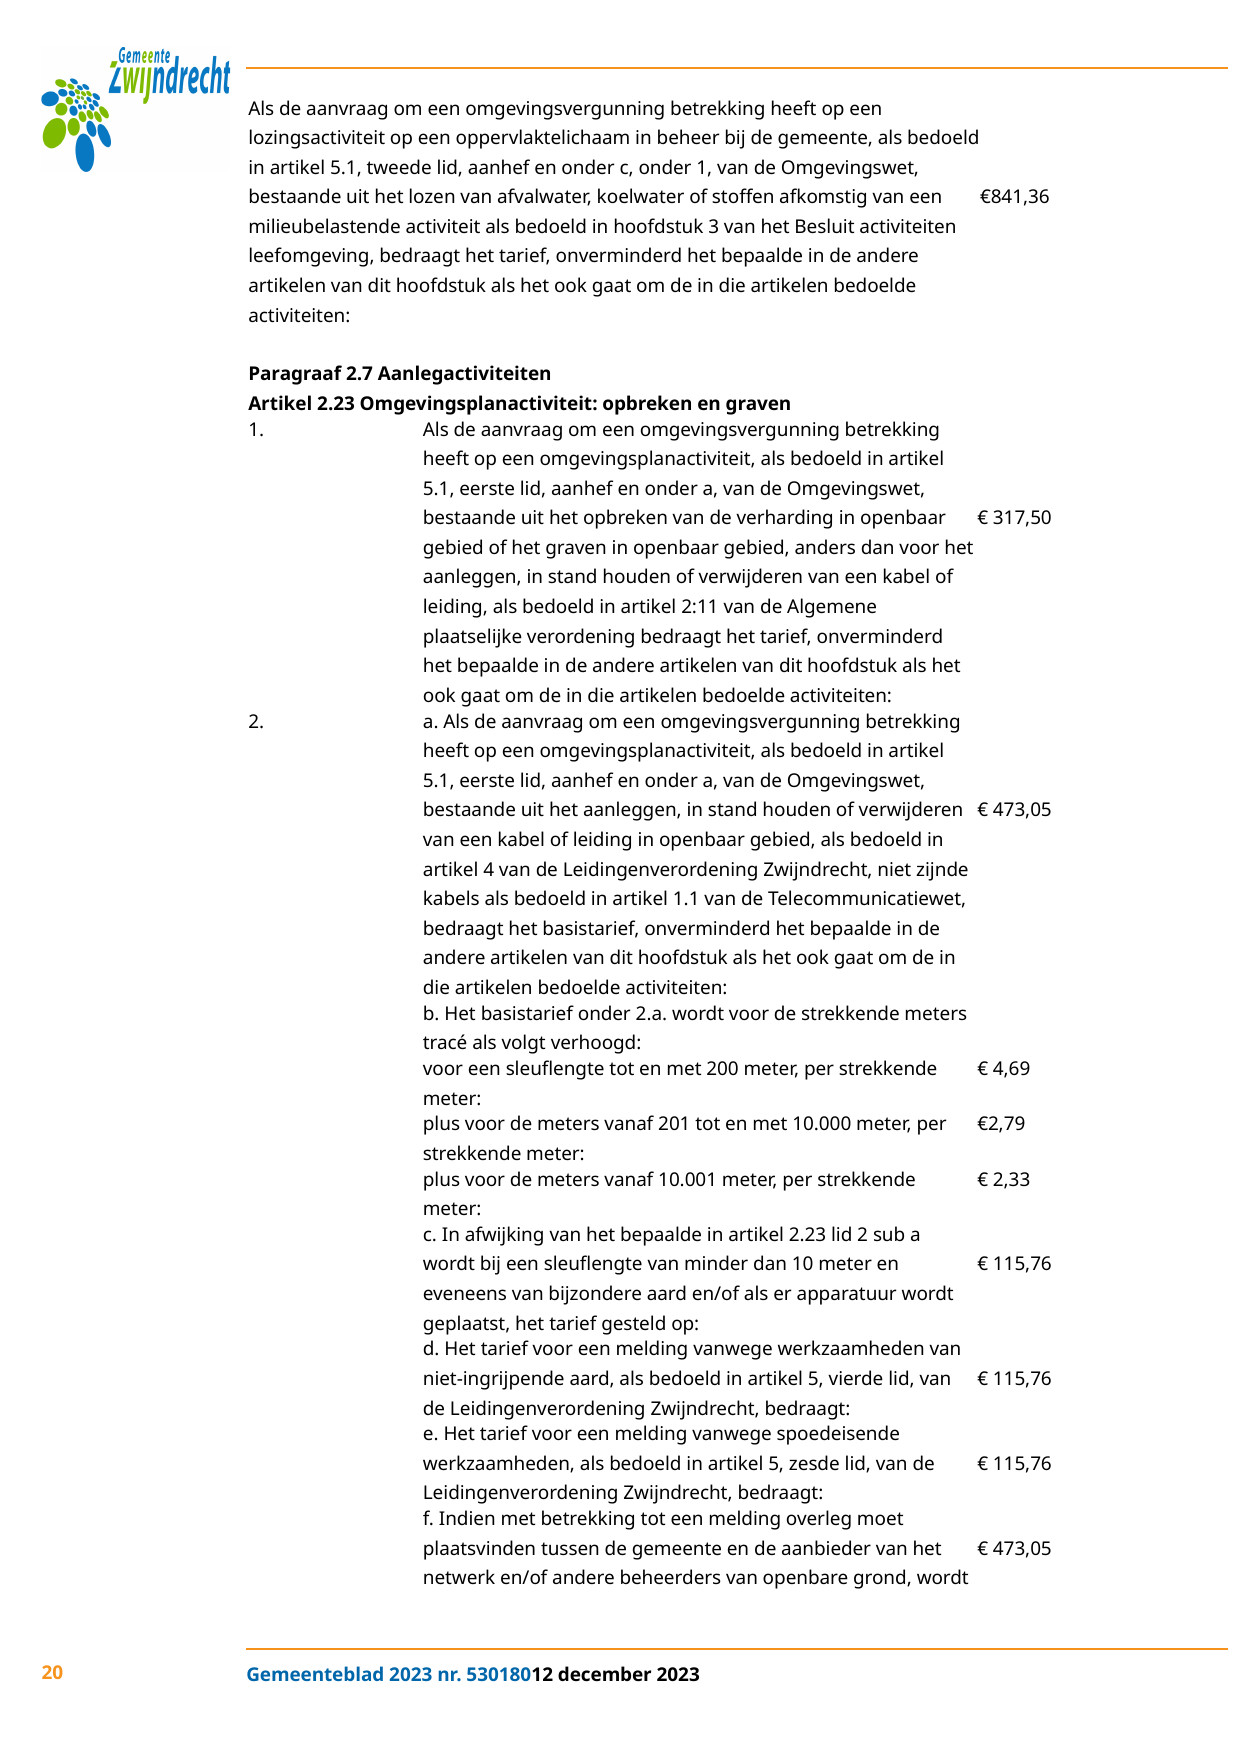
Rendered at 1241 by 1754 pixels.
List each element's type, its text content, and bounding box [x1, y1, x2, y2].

table_cell € 317,50 [977, 416, 1152, 708]
table_cell [248, 1055, 423, 1110]
table_cell [248, 1420, 423, 1505]
table_cell plus voor de meters vanaf 10.001 meter, per strekkende meter: [423, 1166, 977, 1221]
table_cell f. Indien met betrekking tot een melding overleg moet plaatsvinden tussen de gemeente en de aanbieder van het netwerk en/of andere beheerders van openbare grond, wordt [423, 1505, 977, 1590]
table_cell Als de aanvraag om een omgevingsvergunning betrekking heeft op een omgevingsplanactiviteit, als bedoeld in artikel 5.1, eerste lid, aanhef en onder a, van de Omgevingswet, bestaande uit het opbreken van de verharding in openbaar gebied of het graven in openbaar gebied, anders dan voor het aanleggen, in stand houden of verwijderen van een kabel of leiding, als bedoeld in artikel 2:11 van de Algemene plaatselijke verordening bedraagt het tarief, onverminderd het bepaalde in de andere artikelen van dit hoofdstuk als het ook gaat om de in die artikelen bedoelde activiteiten: [423, 416, 977, 708]
table_cell b. Het basistarief onder 2.a. wordt voor de strekkende meters tracé als volgt verhoogd: [423, 1000, 977, 1055]
picture [41, 47, 231, 172]
table_cell Als de aanvraag om een omgevingsvergunning betrekking heeft op een lozingsactiviteit op een oppervlaktelichaam in beheer bij de gemeente, als bedoeld in artikel 5.1, tweede lid, aanhef en onder c, onder 1, van de Omgevingswet, bestaande uit het lozen van afvalwater, koelwater of stoffen afkomstig van een milieubelastende activiteit als bedoeld in hoofdstuk 3 van het Besluit activiteiten leefomgeving, bedraagt het tarief, onverminderd het bepaalde in de andere artikelen van dit hoofdstuk als het ook gaat om de in die artikelen bedoelde activiteiten: [248, 95, 980, 328]
table_header Artikel 2.23 Omgevingsplanactiviteit: opbreken en graven [248, 390, 977, 416]
table_cell [248, 1505, 423, 1590]
table_cell [248, 1336, 423, 1420]
table_cell €841,36 [980, 95, 1152, 328]
table_cell €2,79 [977, 1110, 1152, 1166]
table_cell voor een sleuflengte tot en met 200 meter, per strekkende meter: [423, 1055, 977, 1110]
table_header [977, 390, 1152, 416]
table_cell € 4,69 [977, 1055, 1152, 1110]
table_cell 2. [248, 708, 423, 1000]
table_cell € 2,33 [977, 1166, 1152, 1221]
table_cell € 115,76 [977, 1221, 1152, 1336]
table_cell € 115,76 [977, 1420, 1152, 1505]
table_cell € 115,76 [977, 1336, 1152, 1420]
table_cell [248, 1221, 423, 1336]
table_cell a. Als de aanvraag om een omgevingsvergunning betrekking heeft op een omgevingsplanactiviteit, als bedoeld in artikel 5.1, eerste lid, aanhef en onder a, van de Omgevingswet, bestaande uit het aanleggen, in stand houden of verwijderen van een kabel of leiding in openbaar gebied, als bedoeld in artikel 4 van de Leidingenverordening Zwijndrecht, niet zijnde kabels als bedoeld in artikel 1.1 van de Telecommunicatiewet, bedraagt het basistarief, onverminderd het bepaalde in de andere artikelen van dit hoofdstuk als het ook gaat om de in die artikelen bedoelde activiteiten: [423, 708, 977, 1000]
table_cell d. Het tarief voor een melding vanwege werkzaamheden van niet-ingrijpende aard, als bedoeld in artikel 5, vierde lid, van de Leidingenverordening Zwijndrecht, bedraagt: [423, 1336, 977, 1420]
table_cell plus voor de meters vanaf 201 tot en met 10.000 meter, per strekkende meter: [423, 1110, 977, 1166]
table_cell e. Het tarief voor een melding vanwege spoedeisende werkzaamheden, als bedoeld in artikel 5, zesde lid, van de Leidingenverordening Zwijndrecht, bedraagt: [423, 1420, 977, 1505]
table_cell [248, 1110, 423, 1166]
table_cell [977, 1000, 1152, 1055]
table_cell c. In afwijking van het bepaalde in artikel 2.23 lid 2 sub a wordt bij een sleuflengte van minder dan 10 meter en eveneens van bijzondere aard en/of als er apparatuur wordt geplaatst, het tarief gesteld op: [423, 1221, 977, 1336]
table_cell [248, 1166, 423, 1221]
table_cell € 473,05 [977, 1505, 1152, 1590]
text Paragraaf 2.7 Aanlegactiviteiten [248, 360, 1152, 386]
table_cell [248, 1000, 423, 1055]
table_cell 1. [248, 416, 423, 708]
table_cell € 473,05 [977, 708, 1152, 1000]
